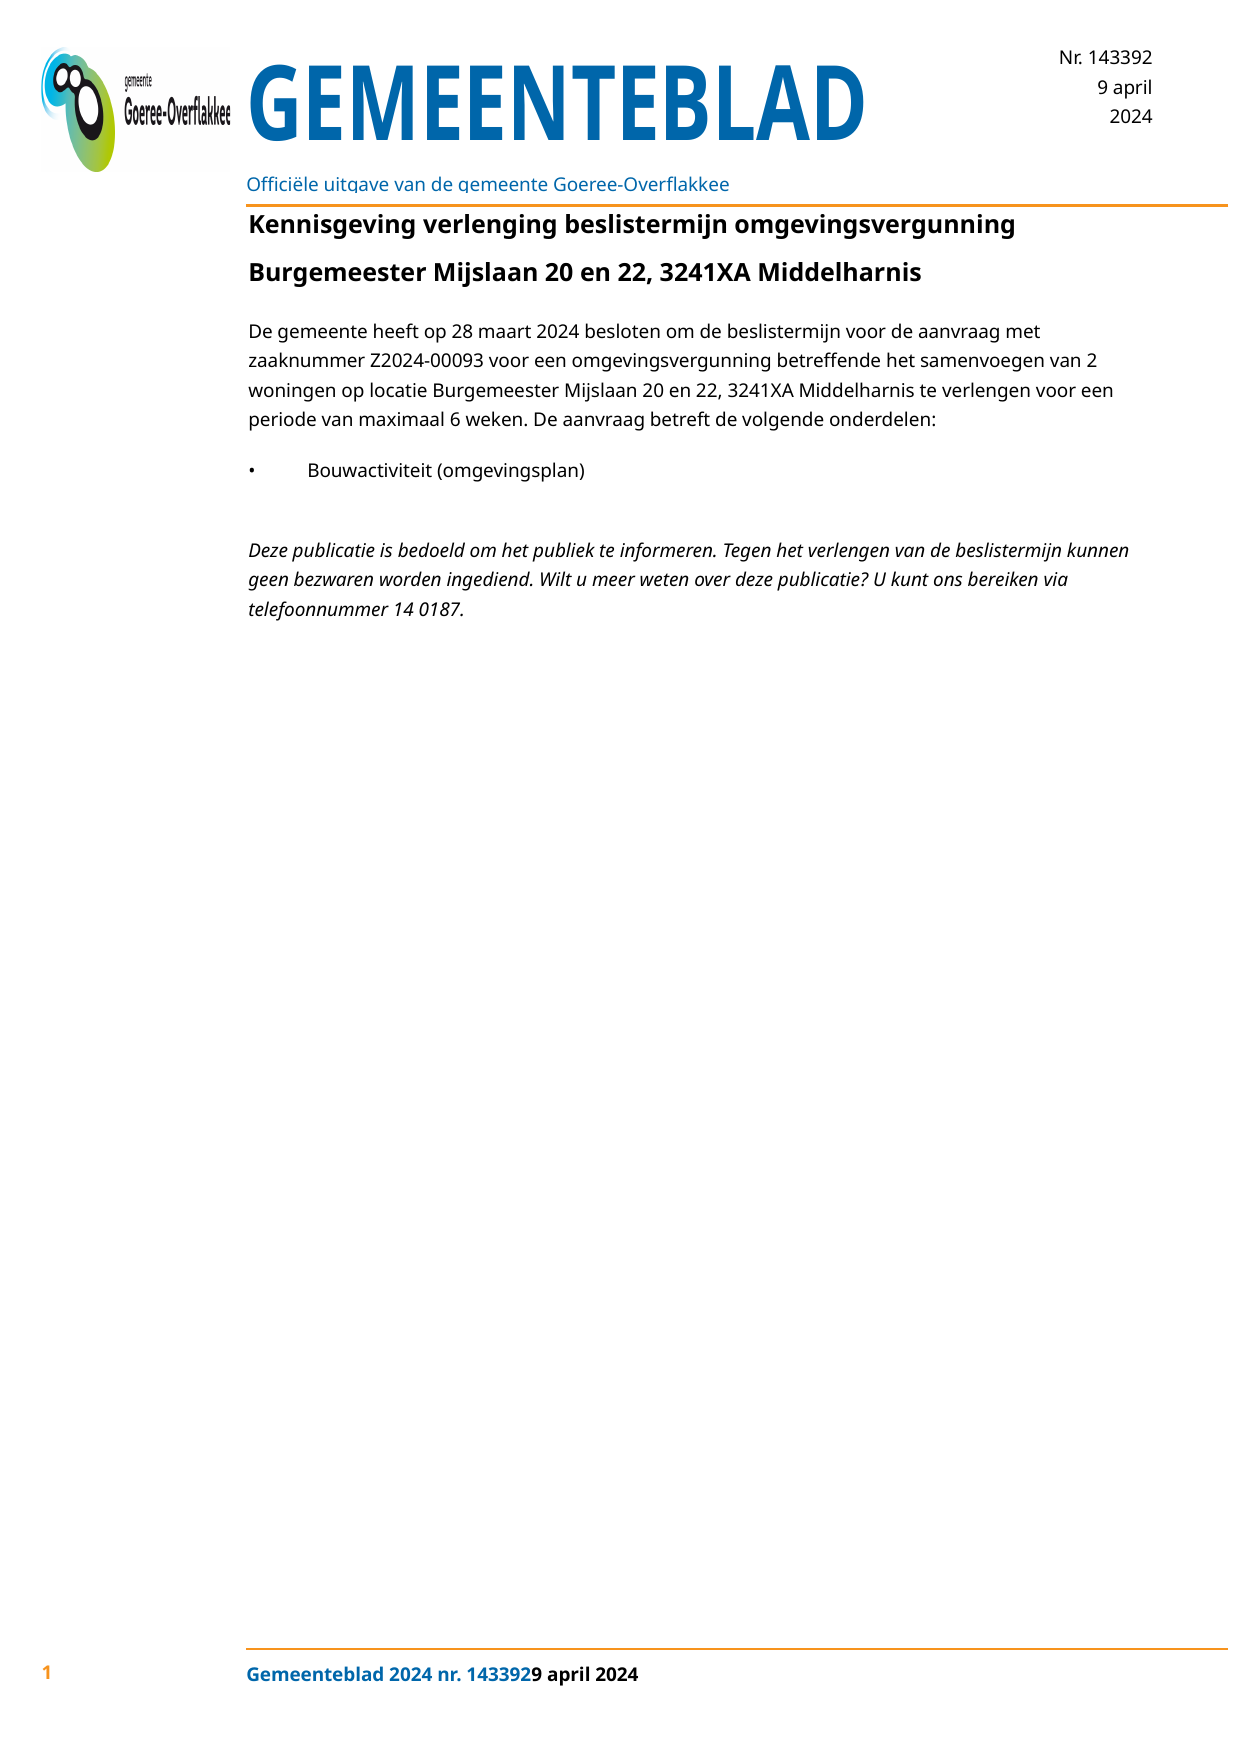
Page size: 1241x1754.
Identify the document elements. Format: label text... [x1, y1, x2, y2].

list Bouwactiviteit (omgevingsplan) [248, 457, 1152, 483]
text Deze publicatie is bedoeld om het publiek te informeren. Tegen het verlengen van de beslistermijn kunnen geen bezwaren worden ingediend. Wilt u meer weten over deze publicatie? U kunt ons bereiken via telefoonnummer 14 0187. [248, 537, 1152, 622]
text De gemeente heeft op 28 maart 2024 besloten om de beslistermijn voor de aanvraag met zaaknummer Z2024-00093 voor een omgevingsvergunning betreffende het samenvoegen van 2 woningen op locatie Burgemeester Mijslaan 20 en 22, 3241XA Middelharnis te verlengen voor een periode van maximaal 6 weken. De aanvraag betreft de volgende onderdelen: [248, 318, 1152, 432]
text Kennisgeving verlenging beslistermijn omgevingsvergunning Burgemeester Mijslaan 20 en 22, 3241XA Middelharnis [248, 207, 1152, 288]
picture [41, 47, 231, 172]
